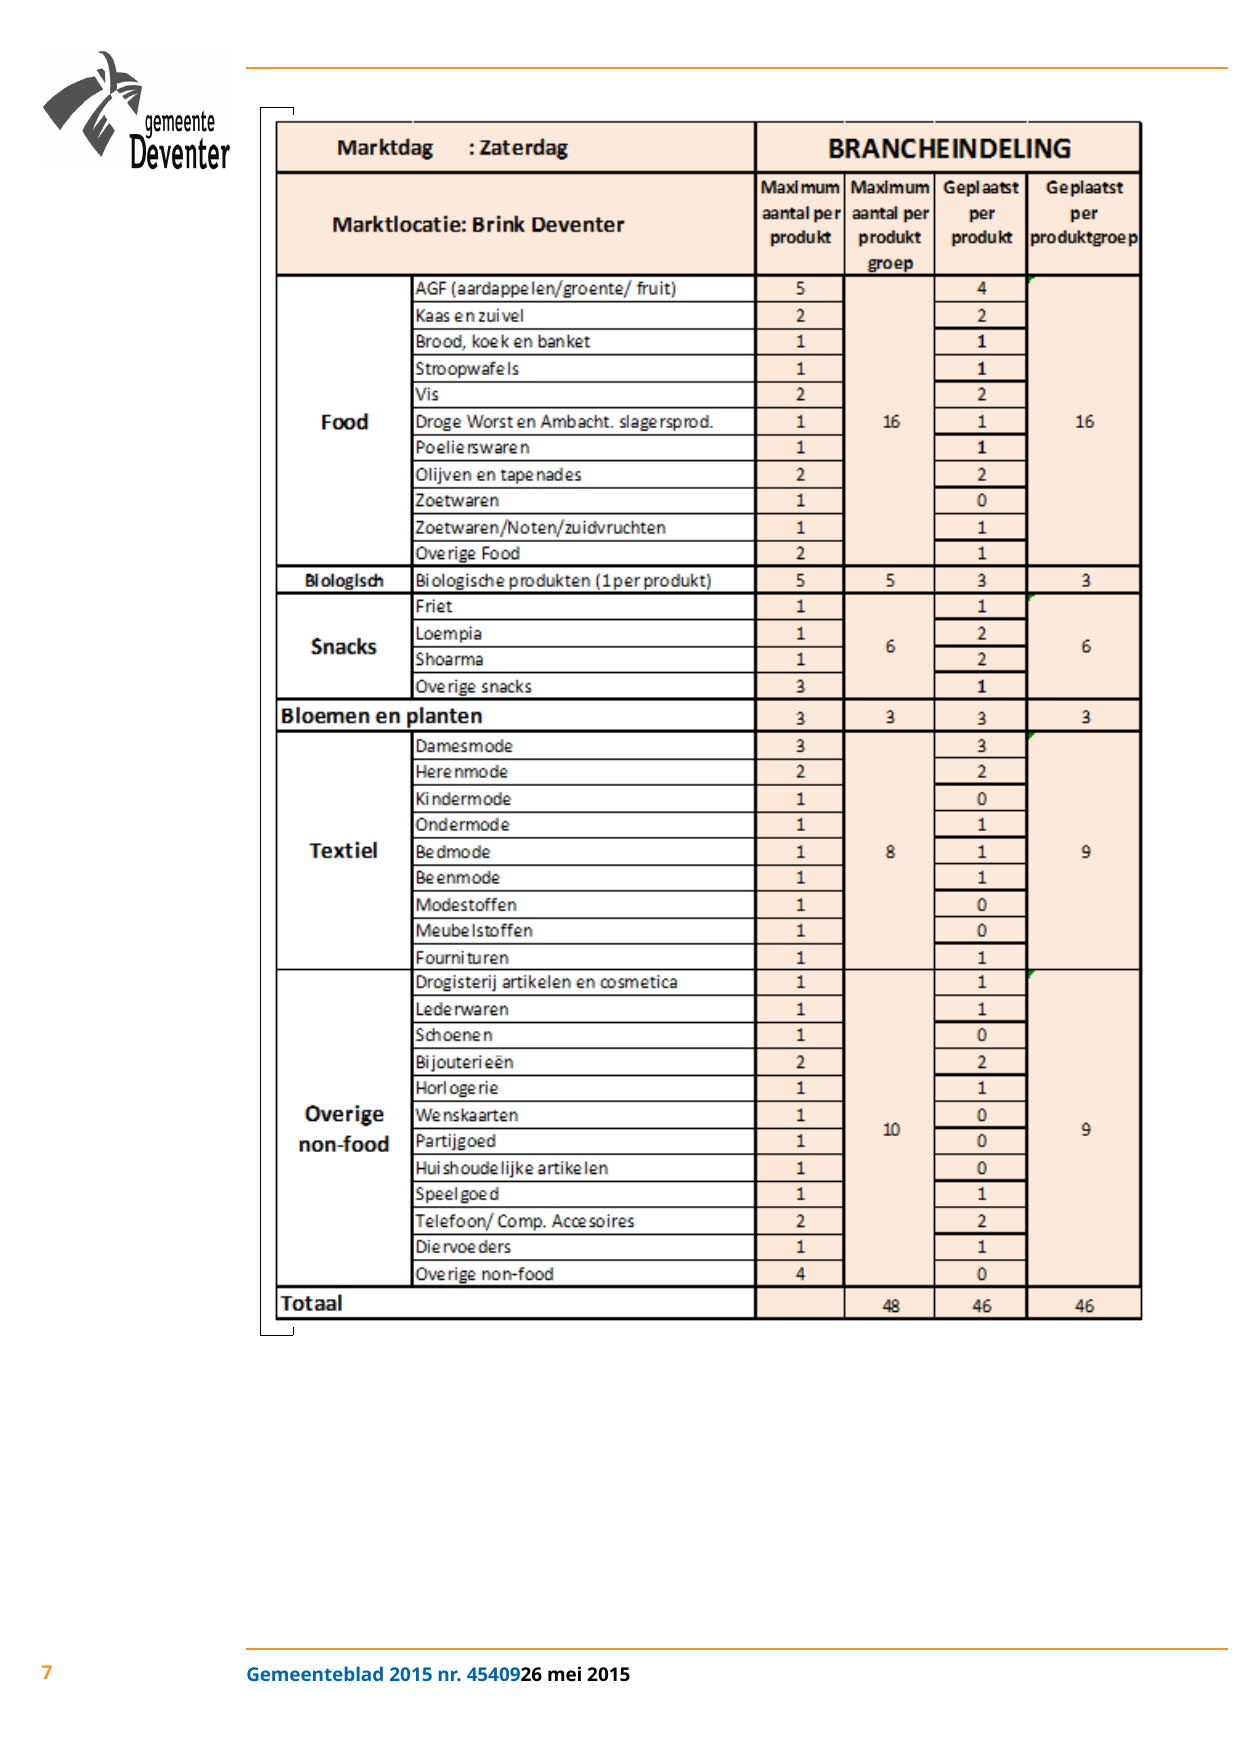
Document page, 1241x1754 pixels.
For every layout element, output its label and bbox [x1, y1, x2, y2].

picture [41, 47, 231, 172]
picture [268, 115, 1149, 1327]
